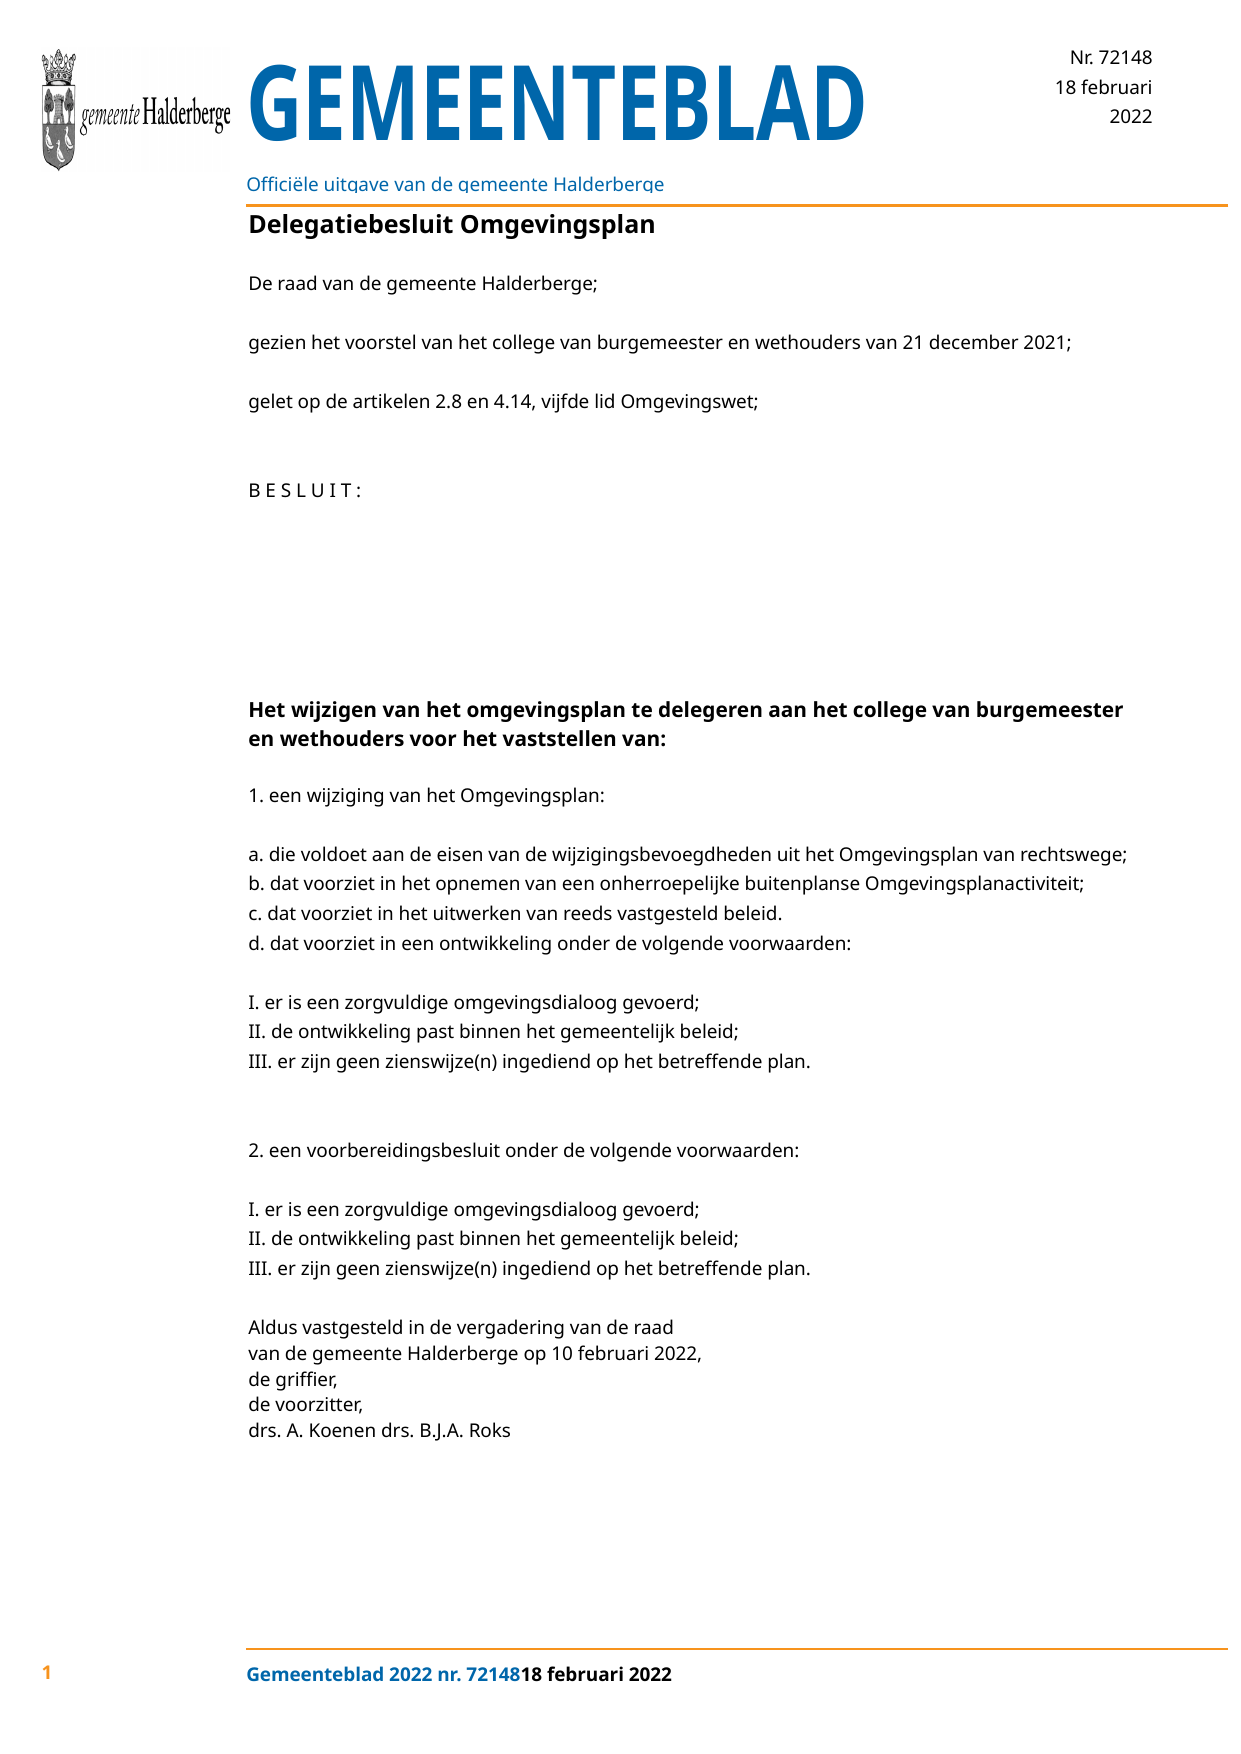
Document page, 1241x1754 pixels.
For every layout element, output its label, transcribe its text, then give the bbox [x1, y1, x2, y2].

text c. dat voorziet in het uitwerken van reeds vastgesteld beleid. [248, 900, 1152, 926]
text III. er zijn geen zienswijze(n) ingediend op het betreffende plan. [248, 1048, 1152, 1074]
text II. de ontwikkeling past binnen het gemeentelijk beleid; [248, 1226, 1152, 1251]
text b. dat voorziet in het opnemen van een onherroepelijke buitenplanse Omgevingsplanactiviteit; [248, 871, 1152, 896]
text De raad van de gemeente Halderberge; [248, 270, 1152, 296]
text van de gemeente Halderberge op 10 februari 2022, [248, 1340, 1152, 1366]
picture [41, 47, 231, 172]
text Het wijzigen van het omgevingsplan te delegeren aan het college van burgemeester en wethouders voor het vaststellen van: [248, 695, 1152, 752]
text d. dat voorziet in een ontwikkeling onder de volgende voorwaarden: [248, 930, 1152, 956]
text 1. een wijziging van het Omgevingsplan: [248, 782, 1152, 808]
text B E S L U I T : [248, 477, 1152, 503]
text gezien het voorstel van het college van burgemeester en wethouders van 21 december 2021; [248, 329, 1152, 355]
text a. die voldoet aan de eisen van de wijzigingsbevoegdheden uit het Omgevingsplan van rechtswege; [248, 841, 1152, 867]
text gelet op de artikelen 2.8 en 4.14, vijfde lid Omgevingswet; [248, 389, 1152, 414]
text de griffier, [248, 1366, 1152, 1392]
text de voorzitter, [248, 1392, 1152, 1417]
text I. er is een zorgvuldige omgevingsdialoog gevoerd; [248, 989, 1152, 1015]
text 2. een voorbereidingsbesluit onder de volgende voorwaarden: [248, 1137, 1152, 1163]
text III. er zijn geen zienswijze(n) ingediend op het betreffende plan. [248, 1255, 1152, 1281]
text I. er is een zorgvuldige omgevingsdialoog gevoerd; [248, 1196, 1152, 1222]
text II. de ontwikkeling past binnen het gemeentelijk beleid; [248, 1018, 1152, 1044]
text drs. A. Koenen drs. B.J.A. Roks [248, 1417, 1152, 1443]
text Delegatiebesluit Omgevingsplan [248, 207, 1152, 241]
text Aldus vastgesteld in de vergadering van de raad [248, 1314, 1152, 1340]
